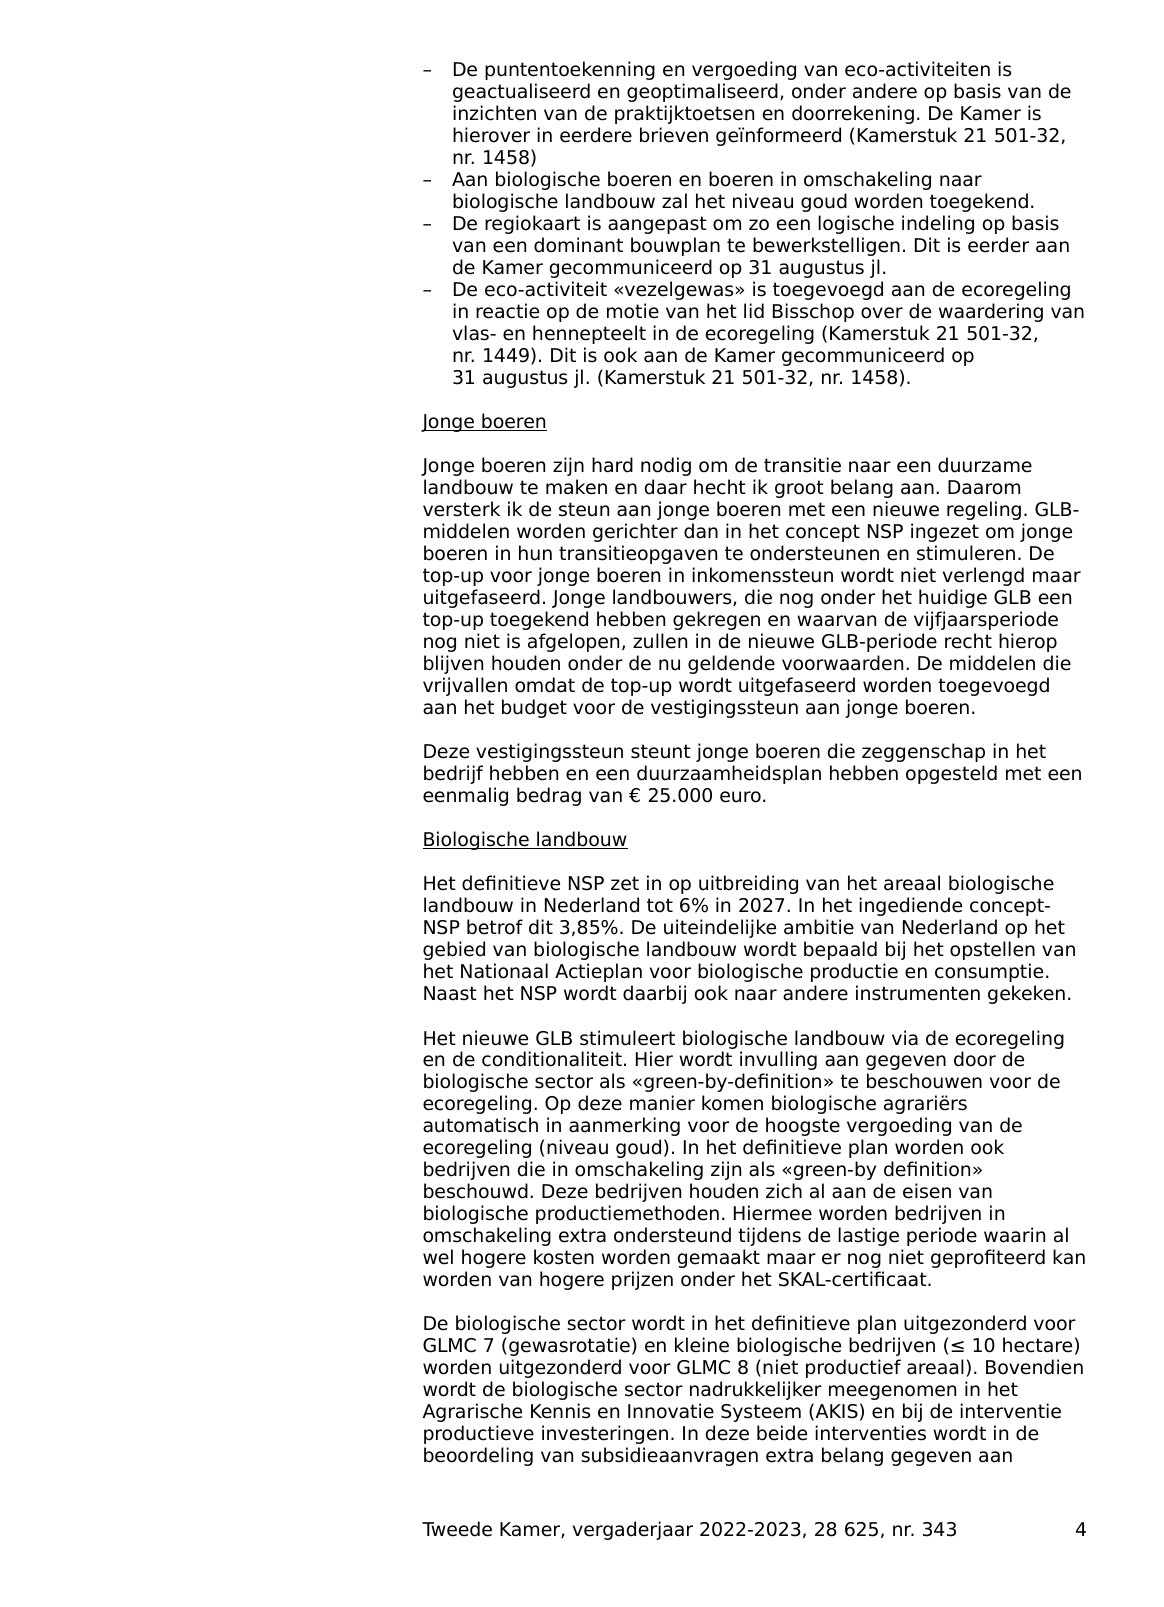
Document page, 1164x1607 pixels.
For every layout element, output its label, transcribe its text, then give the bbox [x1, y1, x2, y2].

text Jonge boeren zijn hard nodig om de transitie naar een duurzame landbouw te maken en daar hecht ik groot belang aan. Daarom versterk ik de steun aan jonge boeren met een nieuwe regeling. GLB-middelen worden gerichter dan in het concept NSP ingezet om jonge boeren in hun transitieopgaven te ondersteunen en stimuleren. De top-up voor jonge boeren in inkomenssteun wordt niet verlengd maar uitgefaseerd. Jonge landbouwers, die nog onder het huidige GLB een top-up toegekend hebben gekregen en waarvan de vijfjaarsperiode nog niet is afgelopen, zullen in de nieuwe GLB-periode recht hierop blijven houden onder de nu geldende voorwaarden. De middelen die vrijvallen omdat de top-up wordt uitgefaseerd worden toegevoegd aan het budget voor de vestigingssteun aan jonge boeren. [422, 455, 1087, 719]
subtitle Jonge boeren [422, 411, 1087, 433]
text Het nieuwe GLB stimuleert biologische landbouw via de ecoregeling en de conditionaliteit. Hier wordt invulling aan gegeven door de biologische sector als «green-by-definition» te beschouwen voor de ecoregeling. Op deze manier komen biologische agrariërs automatisch in aanmerking voor de hoogste vergoeding van de ecoregeling (niveau goud). In het definitieve plan worden ook bedrijven die in omschakeling zijn als «green-by definition» beschouwd. Deze bedrijven houden zich al aan de eisen van biologische productiemethoden. Hiermee worden bedrijven in omschakeling extra ondersteund tijdens de lastige periode waarin al wel hogere kosten worden gemaakt maar er nog niet geprofiteerd kan worden van hogere prijzen onder het SKAL-certificaat. [422, 1027, 1087, 1291]
text – De regiokaart is aangepast om zo een logische indeling op basis van een dominant bouwplan te bewerkstelligen. Dit is eerder aan de Kamer gecommuniceerd op 31 augustus jl. [422, 213, 1087, 279]
text – De eco-activiteit «vezelgewas» is toegevoegd aan de ecoregeling in reactie op de motie van het lid Bisschop over de waardering van vlas- en hennepteelt in de ecoregeling (Kamerstuk 21 501-32, nr. 1449). Dit is ook aan de Kamer gecommuniceerd op 31 augustus jl. (Kamerstuk 21 501-32, nr. 1458). [422, 279, 1087, 389]
text – Aan biologische boeren en boeren in omschakeling naar biologische landbouw zal het niveau goud worden toegekend. [422, 169, 1087, 213]
text – De puntentoekenning en vergoeding van eco-activiteiten is geactualiseerd en geoptimaliseerd, onder andere op basis van de inzichten van de praktijktoetsen en doorrekening. De Kamer is hierover in eerdere brieven geïnformeerd (Kamerstuk 21 501-32, nr. 1458) [422, 59, 1087, 169]
subtitle Biologische landbouw [422, 829, 1087, 851]
text Het definitieve NSP zet in op uitbreiding van het areaal biologische landbouw in Nederland tot 6% in 2027. In het ingediende concept-NSP betrof dit 3,85%. De uiteindelijke ambitie van Nederland op het gebied van biologische landbouw wordt bepaald bij het opstellen van het Nationaal Actieplan voor biologische productie en consumptie. Naast het NSP wordt daarbij ook naar andere instrumenten gekeken. [422, 873, 1087, 1005]
text Deze vestigingssteun steunt jonge boeren die zeggenschap in het bedrijf hebben en een duurzaamheidsplan hebben opgesteld met een eenmalig bedrag van € 25.000 euro. [422, 741, 1087, 807]
text De biologische sector wordt in het definitieve plan uitgezonderd voor GLMC 7 (gewasrotatie) en kleine biologische bedrijven (≤ 10 hectare) worden uitgezonderd voor GLMC 8 (niet productief areaal). Bovendien wordt de biologische sector nadrukkelijker meegenomen in het Agrarische Kennis en Innovatie Systeem (AKIS) en bij de interventie productieve investeringen. In deze beide interventies wordt in de beoordeling van subsidieaanvragen extra belang gegeven aan [422, 1313, 1087, 1467]
